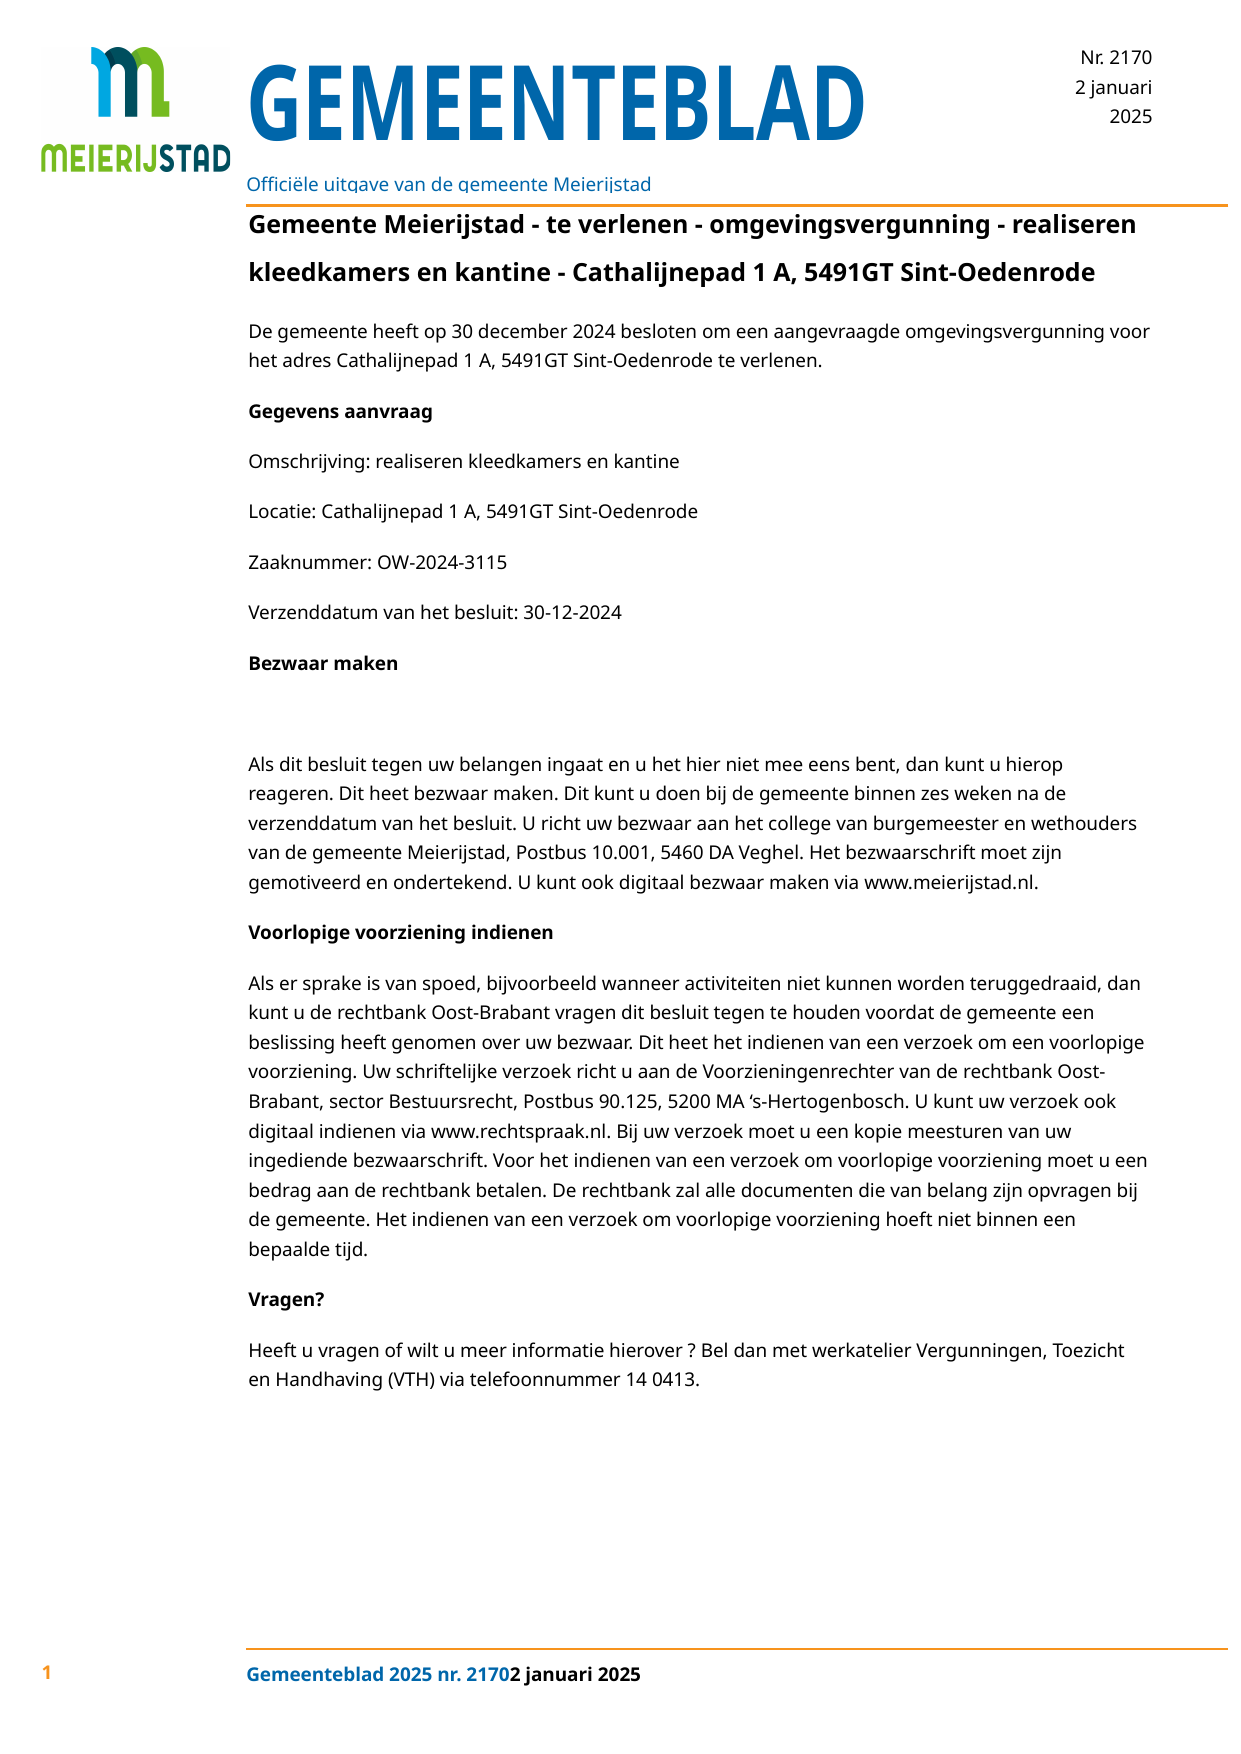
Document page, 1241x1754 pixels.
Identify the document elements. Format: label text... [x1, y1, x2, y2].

text Gemeente Meierijstad - te verlenen - omgevingsvergunning - realiseren kleedkamers en kantine - Cathalijnepad 1 A, 5491GT Sint-Oedenrode [248, 207, 1152, 288]
text Gegevens aanvraag [248, 398, 1152, 424]
text Omschrijving: realiseren kleedkamers en kantine [248, 448, 1152, 474]
text Verzenddatum van het besluit: 30-12-2024 [248, 599, 1152, 625]
text Als dit besluit tegen uw belangen ingaat en u het hier niet mee eens bent, dan kunt u hierop reageren. Dit heet bezwaar maken. Dit kunt u doen bij de gemeente binnen zes weken na de verzenddatum van het besluit. U richt uw bezwaar aan het college van burgemeester en wethouders van de gemeente Meierijstad, Postbus 10.001, 5460 DA Veghel. Het bezwaarschrift moet zijn gemotiveerd en ondertekend. U kunt ook digitaal bezwaar maken via www.meierijstad.nl. [248, 751, 1152, 895]
text Bezwaar maken [248, 650, 1152, 676]
picture [41, 47, 231, 172]
text Als er sprake is van spoed, bijvoorbeeld wanneer activiteiten niet kunnen worden teruggedraaid, dan kunt u de rechtbank Oost-Brabant vragen dit besluit tegen te houden voordat de gemeente een beslissing heeft genomen over uw bezwaar. Dit heet het indienen van een verzoek om een voorlopige voorziening. Uw schriftelijke verzoek richt u aan de Voorzieningenrechter van de rechtbank Oost-Brabant, sector Bestuursrecht, Postbus 90.125, 5200 MA ‘s-Hertogenbosch. U kunt uw verzoek ook digitaal indienen via www.rechtspraak.nl. Bij uw verzoek moet u een kopie meesturen van uw ingediende bezwaarschrift. Voor het indienen van een verzoek om voorlopige voorziening moet u een bedrag aan de rechtbank betalen. De rechtbank zal alle documenten die van belang zijn opvragen bij de gemeente. Het indienen van een verzoek om voorlopige voorziening hoeft niet binnen een bepaalde tijd. [248, 970, 1152, 1262]
text Locatie: Cathalijnepad 1 A, 5491GT Sint-Oedenrode [248, 499, 1152, 524]
text Heeft u vragen of wilt u meer informatie hierover ? Bel dan met werkatelier Vergunningen, Toezicht en Handhaving (VTH) via telefoonnummer 14 0413. [248, 1337, 1152, 1392]
text Voorlopige voorziening indienen [248, 919, 1152, 945]
text Zaaknummer: OW-2024-3115 [248, 549, 1152, 575]
text De gemeente heeft op 30 december 2024 besloten om een aangevraagde omgevingsvergunning voor het adres Cathalijnepad 1 A, 5491GT Sint-Oedenrode te verlenen. [248, 318, 1152, 373]
text Vragen? [248, 1287, 1152, 1312]
